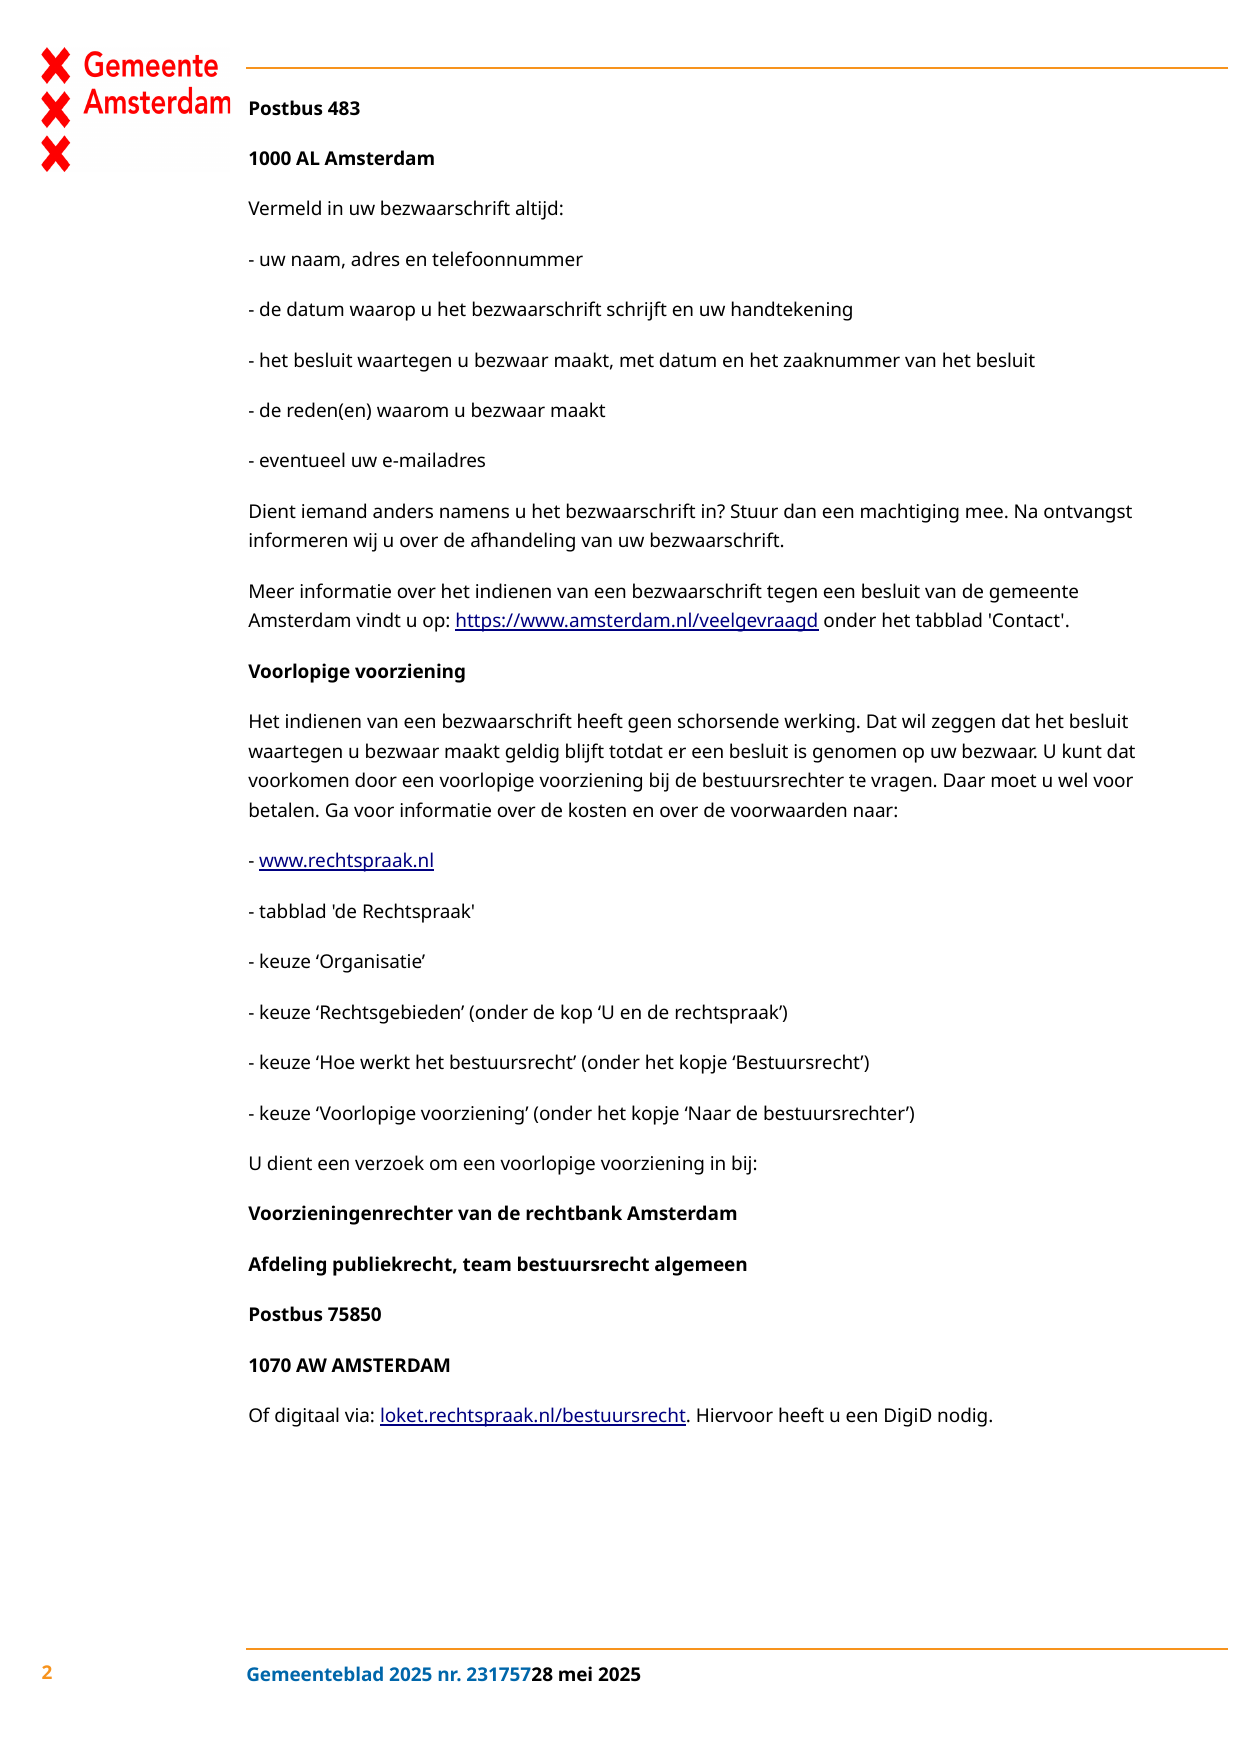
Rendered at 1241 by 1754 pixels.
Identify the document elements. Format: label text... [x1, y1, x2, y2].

text - keuze ‘Hoe werkt het bestuursrecht’ (onder het kopje ‘Bestuursrecht’) [248, 1049, 1152, 1075]
text 1070 AW AMSTERDAM [248, 1352, 1152, 1378]
text Of digitaal via: loket.rechtspraak.nl/bestuursrecht. Hiervoor heeft u een DigiD nodig. [248, 1402, 1152, 1428]
text - de datum waarop u het bezwaarschrift schrijft en uw handtekening [248, 296, 1152, 322]
text - de reden(en) waarom u bezwaar maakt [248, 397, 1152, 423]
text - keuze ‘Organisatie’ [248, 948, 1152, 974]
text Dient iemand anders namens u het bezwaarschrift in? Stuur dan een machtiging mee. Na ontvangst informeren wij u over de afhandeling van uw bezwaarschrift. [248, 498, 1152, 553]
text - het besluit waartegen u bezwaar maakt, met datum en het zaaknummer van het besluit [248, 347, 1152, 373]
text Postbus 483 [248, 95, 1152, 121]
text - keuze ‘Rechtsgebieden’ (onder de kop ‘U en de rechtspraak’) [248, 999, 1152, 1025]
text Postbus 75850 [248, 1301, 1152, 1327]
text - keuze ‘Voorlopige voorziening’ (onder het kopje ‘Naar de bestuursrechter’) [248, 1100, 1152, 1126]
text Afdeling publiekrecht, team bestuursrecht algemeen [248, 1251, 1152, 1277]
text - www.rechtspraak.nl [248, 848, 1152, 873]
picture [41, 47, 231, 172]
text - tabblad 'de Rechtspraak' [248, 898, 1152, 924]
text 1000 AL Amsterdam [248, 145, 1152, 171]
text - uw naam, adres en telefoonnummer [248, 246, 1152, 272]
text U dient een verzoek om een voorlopige voorziening in bij: [248, 1150, 1152, 1176]
text Voorlopige voorziening [248, 658, 1152, 684]
text Meer informatie over het indienen van een bezwaarschrift tegen een besluit van de gemeente Amsterdam vindt u op: https://www.amsterdam.nl/veelgevraagd onder het tabblad 'Contact'. [248, 578, 1152, 633]
text Vermeld in uw bezwaarschrift altijd: [248, 196, 1152, 221]
text - eventueel uw e-mailadres [248, 448, 1152, 473]
text Voorzieningenrechter van de rechtbank Amsterdam [248, 1201, 1152, 1226]
text Het indienen van een bezwaarschrift heeft geen schorsende werking. Dat wil zeggen dat het besluit waartegen u bezwaar maakt geldig blijft totdat er een besluit is genomen op uw bezwaar. U kunt dat voorkomen door een voorlopige voorziening bij de bestuursrechter te vragen. Daar moet u wel voor betalen. Ga voor informatie over de kosten en over de voorwaarden naar: [248, 708, 1152, 823]
